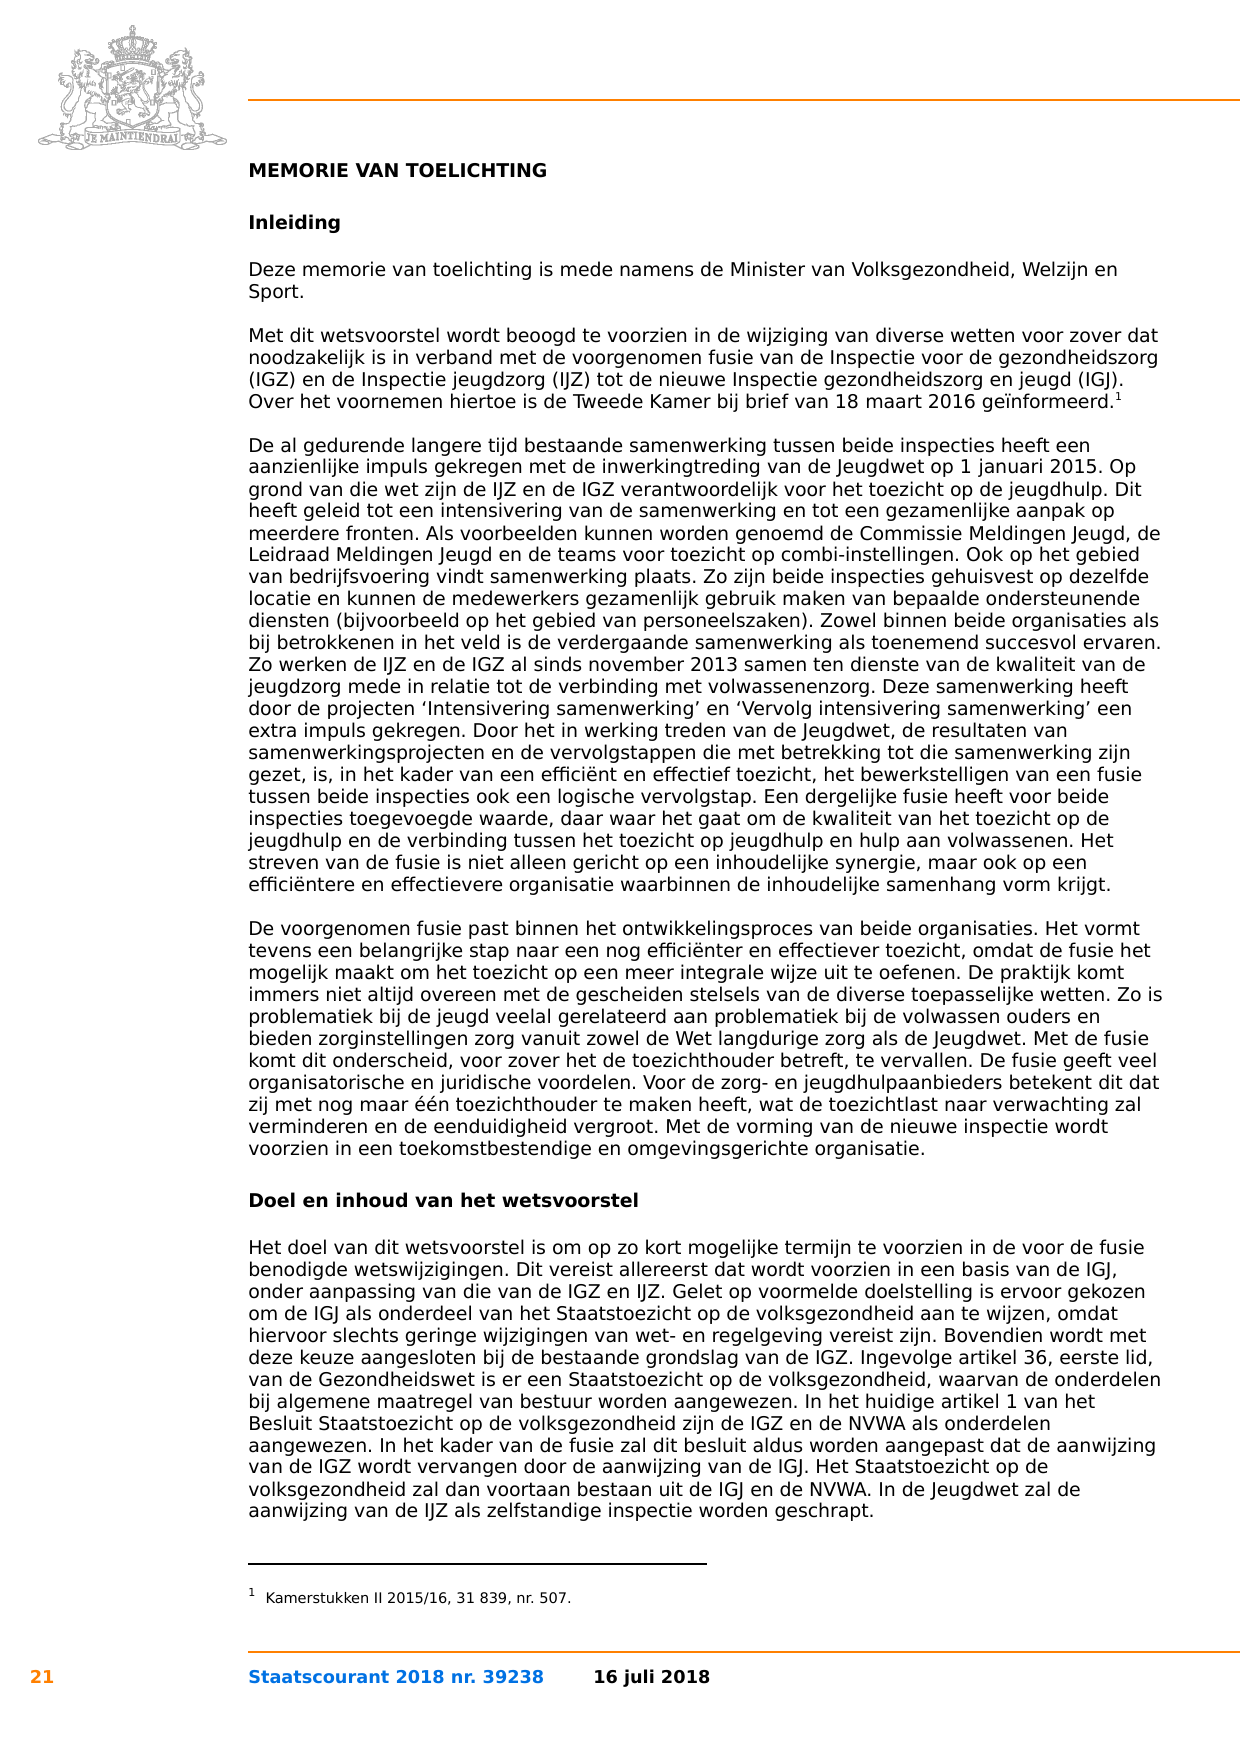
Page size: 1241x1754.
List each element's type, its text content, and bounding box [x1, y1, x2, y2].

text Deze memorie van toelichting is mede namens de Minister van Volksgezondheid, Welzijn en Sport. [248, 259, 1163, 303]
text De al gedurende langere tijd bestaande samenwerking tussen beide inspecties heeft een aanzienlijke impuls gekregen met de inwerkingtreding van de Jeugdwet op 1 januari 2015. Op grond van die wet zijn de IJZ en de IGZ verantwoordelijk voor het toezicht op de jeugdhulp. Dit heeft geleid tot een intensivering van de samenwerking en tot een gezamenlijke aanpak op meerdere fronten. Als voorbeelden kunnen worden genoemd de Commissie Meldingen Jeugd, de Leidraad Meldingen Jeugd en de teams voor toezicht op combi-instellingen. Ook op het gebied van bedrijfsvoering vindt samenwerking plaats. Zo zijn beide inspecties gehuisvest op dezelfde locatie en kunnen de medewerkers gezamenlijk gebruik maken van bepaalde ondersteunende diensten (bijvoorbeeld op het gebied van personeelszaken). Zowel binnen beide organisaties als bij betrokkenen in het veld is de verdergaande samenwerking als toenemend succesvol ervaren. Zo werken de IJZ en de IGZ al sinds november 2013 samen ten dienste van de kwaliteit van de jeugdzorg mede in relatie tot de verbinding met volwassenenzorg. Deze samenwerking heeft door de projecten ‘Intensivering samenwerking’ en ‘Vervolg intensivering samenwerking’ een extra impuls gekregen. Door het in werking treden van de Jeugdwet, de resultaten van samenwerkingsprojecten en de vervolgstappen die met betrekking tot die samenwerking zijn gezet, is, in het kader van een efficiënt en effectief toezicht, het bewerkstelligen van een fusie tussen beide inspecties ook een logische vervolgstap. Een dergelijke fusie heeft voor beide inspecties toegevoegde waarde, daar waar het gaat om de kwaliteit van het toezicht op de jeugdhulp en de verbinding tussen het toezicht op jeugdhulp en hulp aan volwassenen. Het streven van de fusie is niet alleen gericht op een inhoudelijke synergie, maar ook op een efficiëntere en effectievere organisatie waarbinnen de inhoudelijke samenhang vorm krijgt. [248, 434, 1163, 896]
subtitle MEMORIE VAN TOELICHTING [248, 160, 1163, 182]
picture [38, 25, 227, 150]
subtitle Inleiding [248, 212, 1163, 234]
text Het doel van dit wetsvoorstel is om op zo kort mogelijke termijn te voorzien in de voor de fusie benodigde wetswijzigingen. Dit vereist allereerst dat wordt voorzien in een basis van de IGJ, onder aanpassing van die van de IGZ en IJZ. Gelet op voormelde doelstelling is ervoor gekozen om de IGJ als onderdeel van het Staatstoezicht op de volksgezondheid aan te wijzen, omdat hiervoor slechts geringe wijzigingen van wet- en regelgeving vereist zijn. Bovendien wordt met deze keuze aangesloten bij de bestaande grondslag van de IGZ. Ingevolge artikel 36, eerste lid, van de Gezondheidswet is er een Staatstoezicht op de volksgezondheid, waarvan de onderdelen bij algemene maatregel van bestuur worden aangewezen. In het huidige artikel 1 van het Besluit Staatstoezicht op de volksgezondheid zijn de IGZ en de NVWA als onderdelen aangewezen. In het kader van de fusie zal dit besluit aldus worden aangepast dat de aanwijzing van de IGZ wordt vervangen door de aanwijzing van de IGJ. Het Staatstoezicht op de volksgezondheid zal dan voortaan bestaan uit de IGJ en de NVWA. In de Jeugdwet zal de aanwijzing van de IJZ als zelfstandige inspectie worden geschrapt. [248, 1237, 1163, 1522]
text De voorgenomen fusie past binnen het ontwikkelingsproces van beide organisaties. Het vormt tevens een belangrijke stap naar een nog efficiënter en effectiever toezicht, omdat de fusie het mogelijk maakt om het toezicht op een meer integrale wijze uit te oefenen. De praktijk komt immers niet altijd overeen met de gescheiden stelsels van de diverse toepasselijke wetten. Zo is problematiek bij de jeugd veelal gerelateerd aan problematiek bij de volwassen ouders en bieden zorginstellingen zorg vanuit zowel de Wet langdurige zorg als de Jeugdwet. Met de fusie komt dit onderscheid, voor zover het de toezichthouder betreft, te vervallen. De fusie geeft veel organisatorische en juridische voordelen. Voor de zorg- en jeugdhulpaanbieders betekent dit dat zij met nog maar één toezichthouder te maken heeft, wat de toezichtlast naar verwachting zal verminderen en de eenduidigheid vergroot. Met de vorming van de nieuwe inspectie wordt voorzien in een toekomstbestendige en omgevingsgerichte organisatie. [248, 918, 1163, 1160]
text Met dit wetsvoorstel wordt beoogd te voorzien in de wijziging van diverse wetten voor zover dat noodzakelijk is in verband met de voorgenomen fusie van de Inspectie voor de gezondheidszorg (IGZ) en de Inspectie jeugdzorg (IJZ) tot de nieuwe Inspectie gezondheidszorg en jeugd (IGJ). Over het voornemen hiertoe is de Tweede Kamer bij brief van 18 maart 2016 geïnformeerd. [248, 325, 1163, 413]
subtitle Doel en inhoud van het wetsvoorstel [248, 1190, 1163, 1212]
text Kamerstukken II 2015/16, 31 839, nr. 507. [248, 1586, 1163, 1608]
